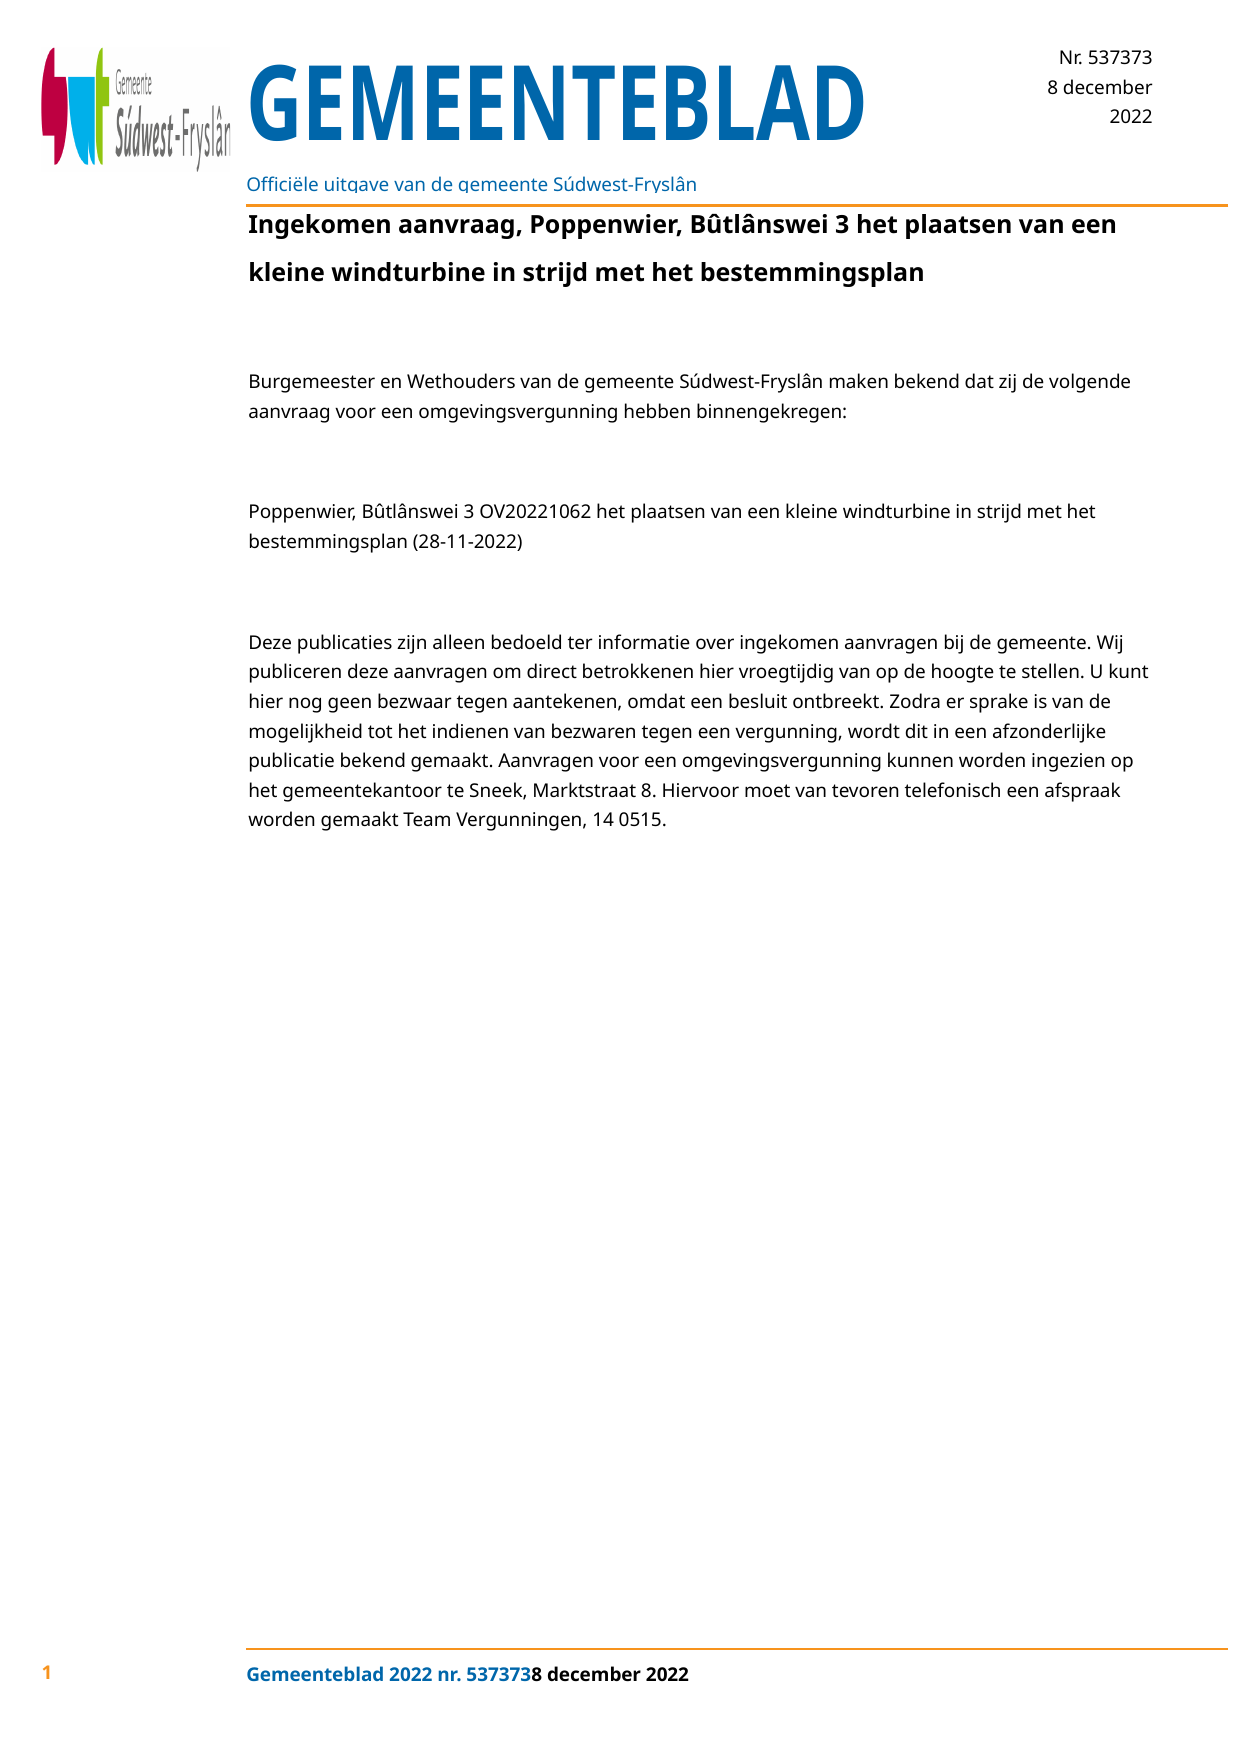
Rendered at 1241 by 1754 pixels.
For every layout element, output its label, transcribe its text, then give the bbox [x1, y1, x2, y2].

text Burgemeester en Wethouders van de gemeente Súdwest-Fryslân maken bekend dat zij de volgende aanvraag voor een omgevingsvergunning hebben binnengekregen: [248, 368, 1152, 424]
picture [41, 47, 231, 172]
text Deze publicaties zijn alleen bedoeld ter informatie over ingekomen aanvragen bij de gemeente. Wij publiceren deze aanvragen om direct betrokkenen hier vroegtijdig van op de hoogte te stellen. U kunt hier nog geen bezwaar tegen aantekenen, omdat een besluit ontbreekt. Zodra er sprake is van de mogelijkheid tot het indienen van bezwaren tegen een vergunning, wordt dit in een afzonderlijke publicatie bekend gemaakt. Aanvragen voor een omgevingsvergunning kunnen worden ingezien op het gemeentekantoor te Sneek, Marktstraat 8. Hiervoor moet van tevoren telefonisch een afspraak worden gemaakt Team Vergunningen, 14 0515. [248, 629, 1152, 832]
text Ingekomen aanvraag, Poppenwier, Bûtlânswei 3 het plaatsen van een kleine windturbine in strijd met het bestemmingsplan [248, 207, 1152, 288]
text Poppenwier, Bûtlânswei 3 OV20221062 het plaatsen van een kleine windturbine in strijd met het bestemmingsplan (28-11-2022) [248, 499, 1152, 554]
